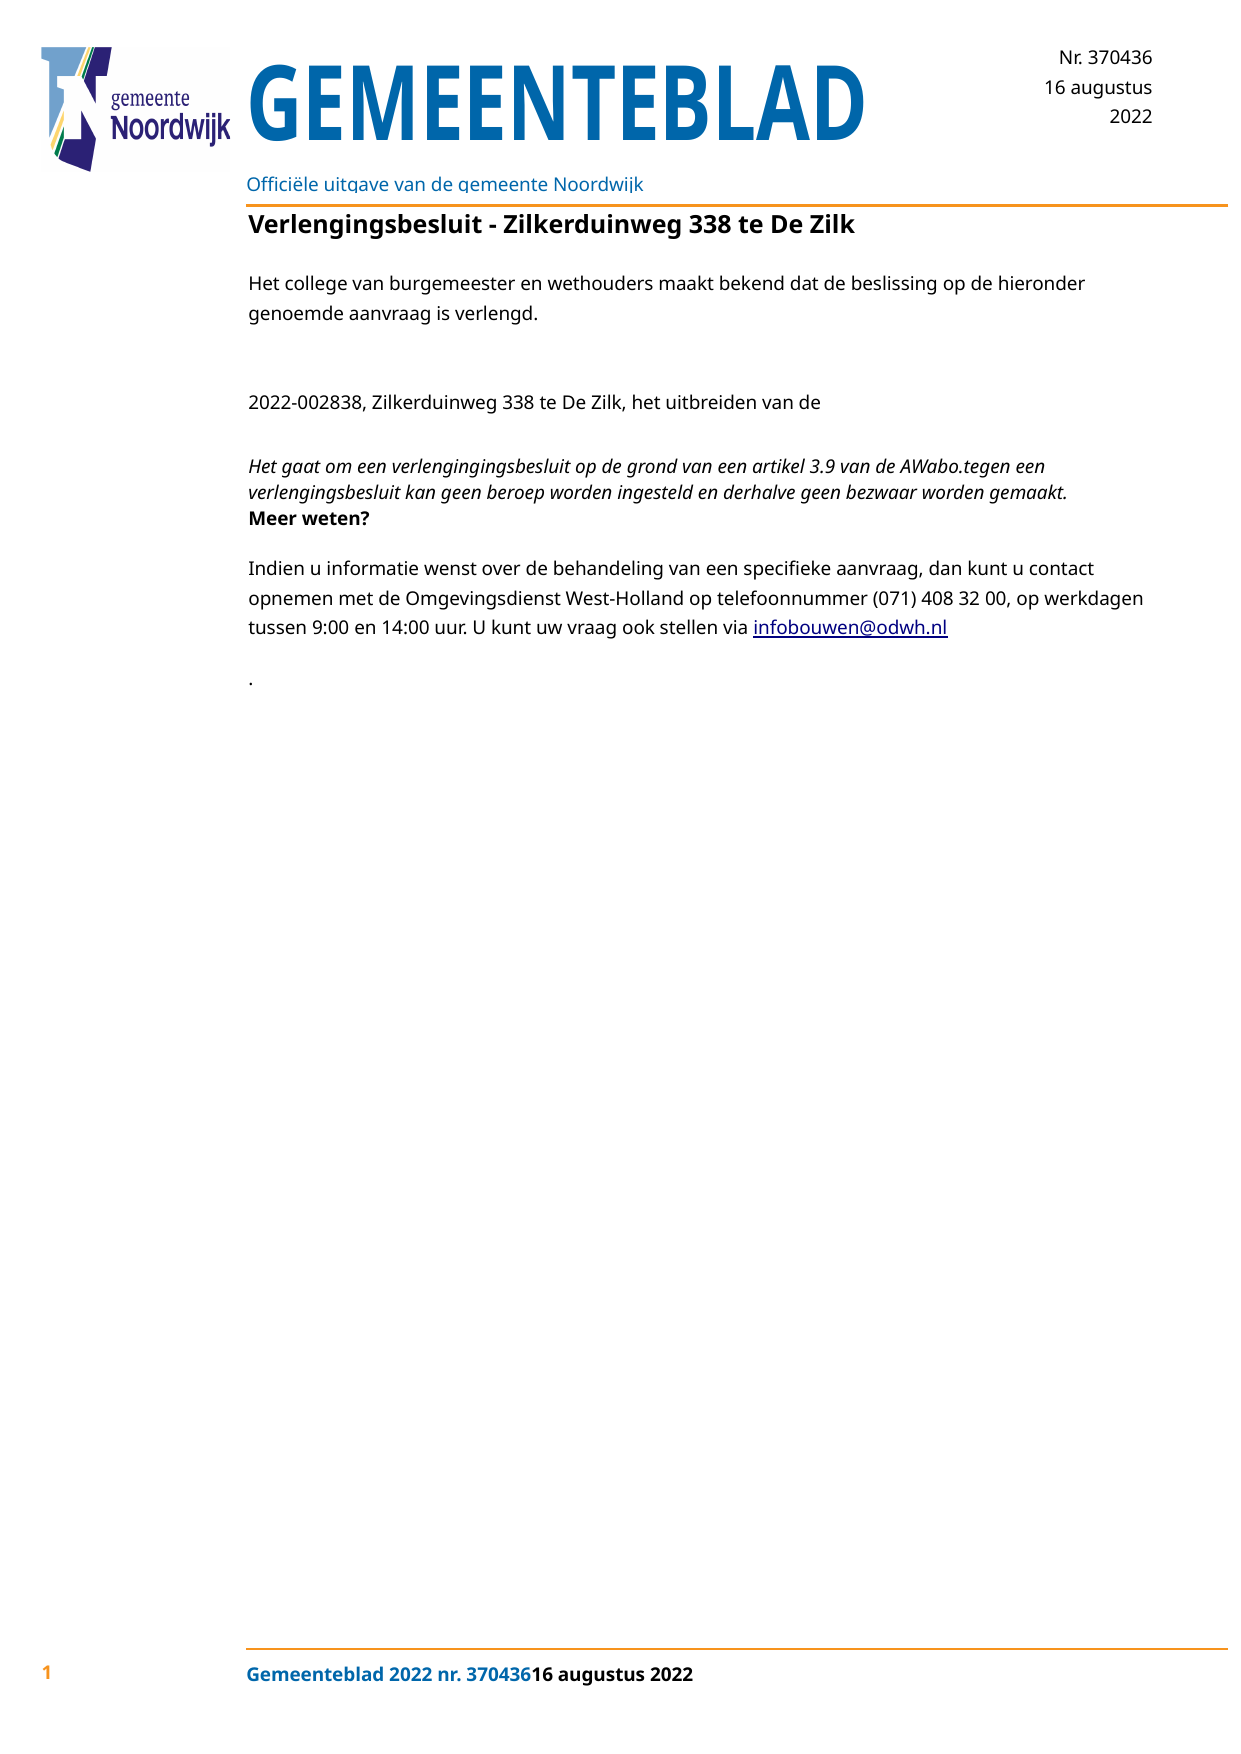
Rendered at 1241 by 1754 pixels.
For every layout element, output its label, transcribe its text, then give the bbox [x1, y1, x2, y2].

text Het gaat om een verlengingingsbesluit op de grond van een artikel 3.9 van de AWabo.tegen een verlengingsbesluit kan geen beroep worden ingesteld en derhalve geen bezwaar worden gemaakt. [248, 453, 1152, 505]
text Het college van burgemeester en wethouders maakt bekend dat de beslissing op de hieronder genoemde aanvraag is verlengd. [248, 270, 1152, 326]
text . [248, 665, 1152, 691]
text Meer weten? [248, 505, 1152, 531]
text 2022-002838, Zilkerduinweg 338 te De Zilk, het uitbreiden van de [248, 389, 1152, 415]
text Indien u informatie wenst over de behandeling van een specifieke aanvraag, dan kunt u contact opnemen met de Omgevingsdienst West-Holland op telefoonnummer (071) 408 32 00, op werkdagen tussen 9:00 en 14:00 uur. U kunt uw vraag ook stellen via infobouwen@odwh.nl [248, 555, 1152, 640]
picture [41, 47, 231, 172]
text Verlengingsbesluit - Zilkerduinweg 338 te De Zilk [248, 207, 1152, 241]
